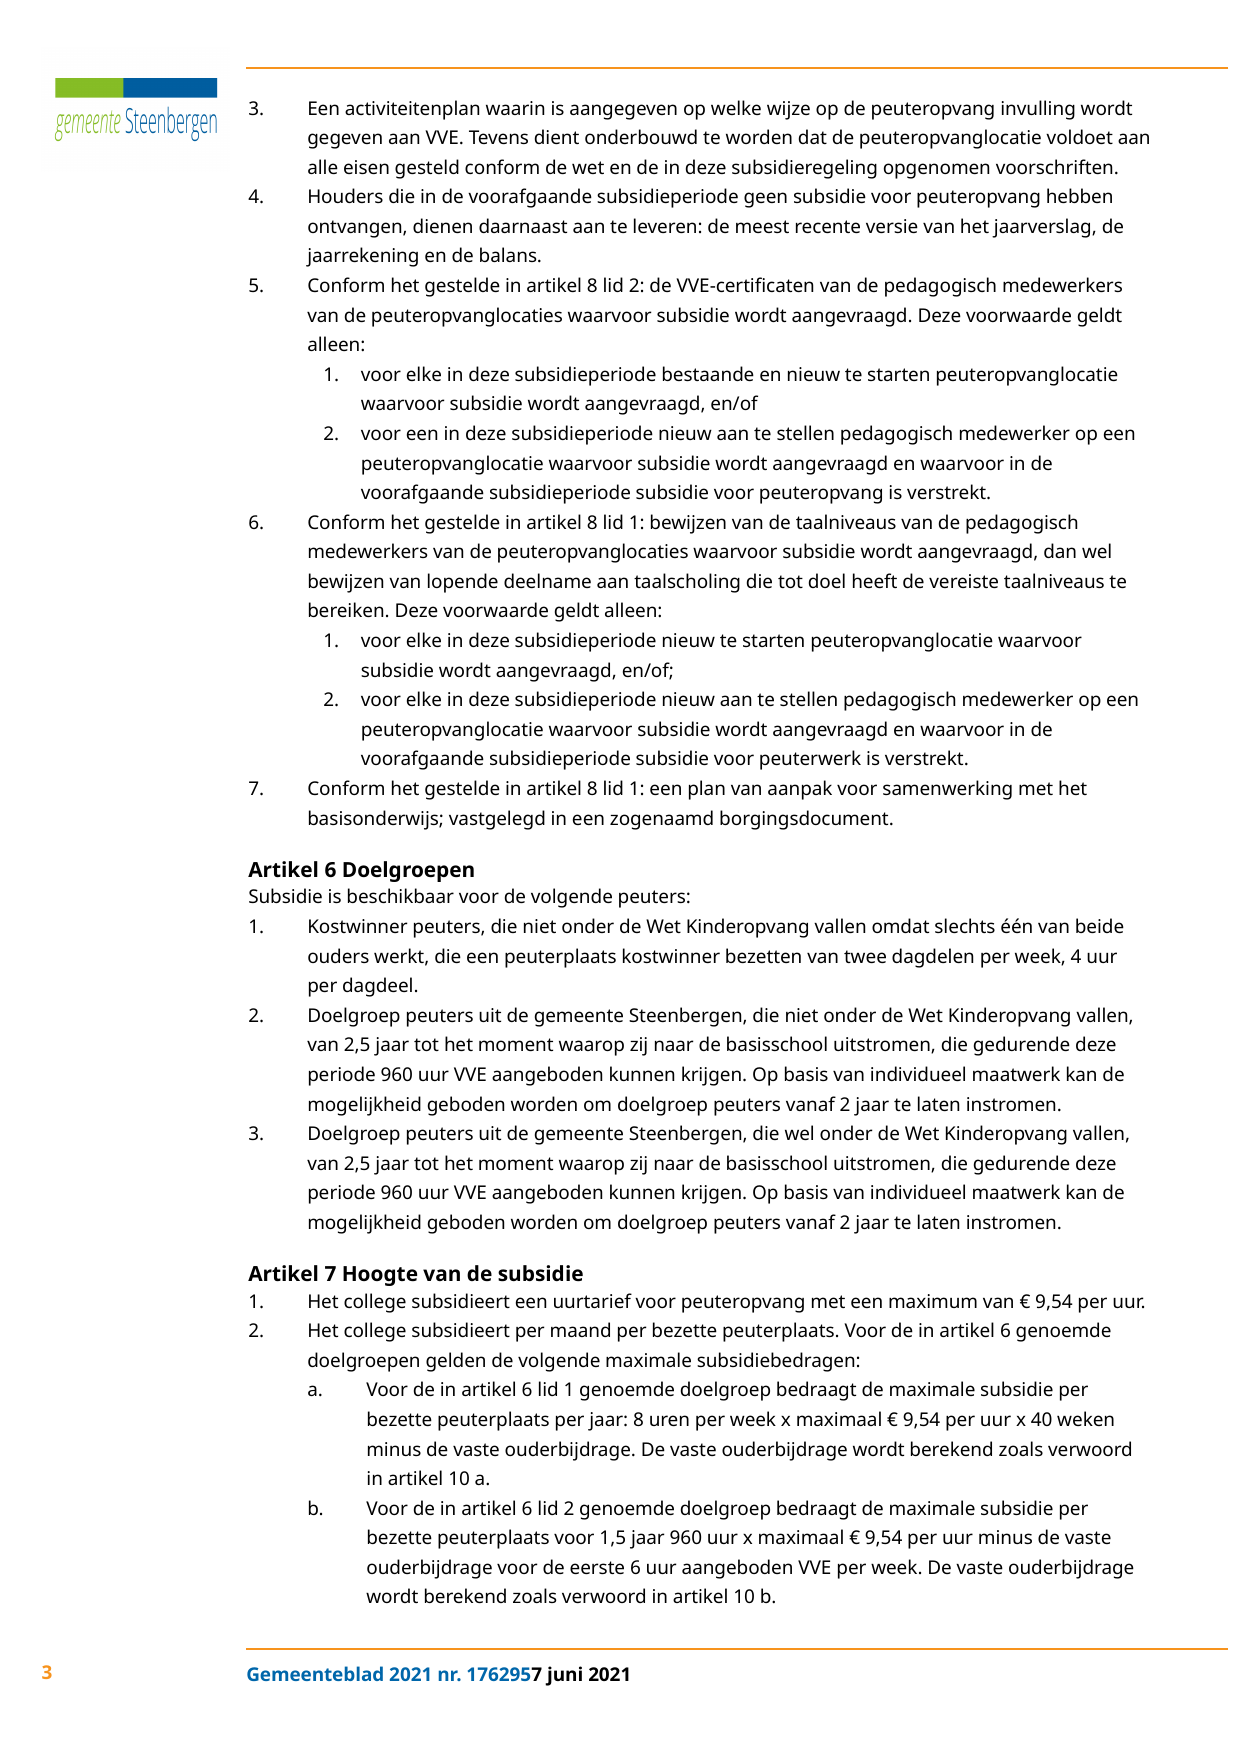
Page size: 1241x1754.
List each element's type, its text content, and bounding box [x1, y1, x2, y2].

list Doelgroep peuters uit de gemeente Steenbergen, die wel onder de Wet Kinderopvang vallen, van 2,5 jaar tot het moment waarop zij naar de basisschool uitstromen, die gedurende deze periode 960 uur VVE aangeboden kunnen krijgen. Op basis van individueel maatwerk kan de mogelijkheid geboden worden om doelgroep peuters vanaf 2 jaar te laten instromen. [248, 1120, 1152, 1235]
list voor elke in deze subsidieperiode bestaande en nieuw te starten peuteropvanglocatie waarvoor subsidie wordt aangevraagd, en/of [323, 361, 1152, 416]
list voor elke in deze subsidieperiode nieuw te starten peuteropvanglocatie waarvoor subsidie wordt aangevraagd, en/of; [323, 627, 1152, 683]
list Houders die in de voorafgaande subsidieperiode geen subsidie voor peuteropvang hebben ontvangen, dienen daarnaast aan te leveren: de meest recente versie van het jaarverslag, de jaarrekening en de balans. [248, 183, 1152, 268]
list Conform het gestelde in artikel 8 lid 2: de VVE-certificaten van de pedagogisch medewerkers van de peuteropvanglocaties waarvoor subsidie wordt aangevraagd. Deze voorwaarde geldt alleen: [248, 272, 1152, 357]
list Voor de in artikel 6 lid 2 genoemde doelgroep bedraagt de maximale subsidie per bezette peuterplaats voor 1,5 jaar 960 uur x maximaal € 9,54 per uur minus de vaste ouderbijdrage voor de eerste 6 uur aangeboden VVE per week. De vaste ouderbijdrage wordt berekend zoals verwoord in artikel 10 b. [307, 1495, 1152, 1609]
text Artikel 6 Doelgroepen [248, 855, 1152, 884]
text Artikel 7 Hoogte van de subsidie [248, 1259, 1152, 1288]
list Conform het gestelde in artikel 8 lid 1: bewijzen van de taalniveaus van de pedagogisch medewerkers van de peuteropvanglocaties waarvoor subsidie wordt aangevraagd, dan wel bewijzen van lopende deelname aan taalscholing die tot doel heeft de vereiste taalniveaus te bereiken. Deze voorwaarde geldt alleen: [248, 509, 1152, 623]
list voor een in deze subsidieperiode nieuw aan te stellen pedagogisch medewerker op een peuteropvanglocatie waarvoor subsidie wordt aangevraagd en waarvoor in de voorafgaande subsidieperiode subsidie voor peuteropvang is verstrekt. [323, 420, 1152, 505]
list Doelgroep peuters uit de gemeente Steenbergen, die niet onder de Wet Kinderopvang vallen, van 2,5 jaar tot het moment waarop zij naar de basisschool uitstromen, die gedurende deze periode 960 uur VVE aangeboden kunnen krijgen. Op basis van individueel maatwerk kan de mogelijkheid geboden worden om doelgroep peuters vanaf 2 jaar te laten instromen. [248, 1002, 1152, 1116]
text Subsidie is beschikbaar voor de volgende peuters: [248, 884, 1152, 909]
list voor elke in deze subsidieperiode nieuw aan te stellen pedagogisch medewerker op een peuteropvanglocatie waarvoor subsidie wordt aangevraagd en waarvoor in de voorafgaande subsidieperiode subsidie voor peuterwerk is verstrekt. [323, 686, 1152, 771]
list Conform het gestelde in artikel 8 lid 1: een plan van aanpak voor samenwerking met het basisonderwijs; vastgelegd in een zogenaamd borgingsdocument. [248, 775, 1152, 831]
list Een activiteitenplan waarin is aangegeven op welke wijze op de peuteropvang invulling wordt gegeven aan VVE. Tevens dient onderbouwd te worden dat de peuteropvanglocatie voldoet aan alle eisen gesteld conform de wet en de in deze subsidieregeling opgenomen voorschriften. [248, 95, 1152, 180]
list Het college subsidieert een uurtarief voor peuteropvang met een maximum van € 9,54 per uur. [248, 1288, 1152, 1314]
list Voor de in artikel 6 lid 1 genoemde doelgroep bedraagt de maximale subsidie per bezette peuterplaats per jaar: 8 uren per week x maximaal € 9,54 per uur x 40 weken minus de vaste ouderbijdrage. De vaste ouderbijdrage wordt berekend zoals verwoord in artikel 10 a. [307, 1377, 1152, 1491]
list Het college subsidieert per maand per bezette peuterplaats. Voor de in artikel 6 genoemde doelgroepen gelden de volgende maximale subsidiebedragen: [248, 1317, 1152, 1373]
list Kostwinner peuters, die niet onder de Wet Kinderopvang vallen omdat slechts één van beide ouders werkt, die een peuterplaats kostwinner bezetten van twee dagdelen per week, 4 uur per dagdeel. [248, 913, 1152, 998]
picture [41, 47, 231, 172]
